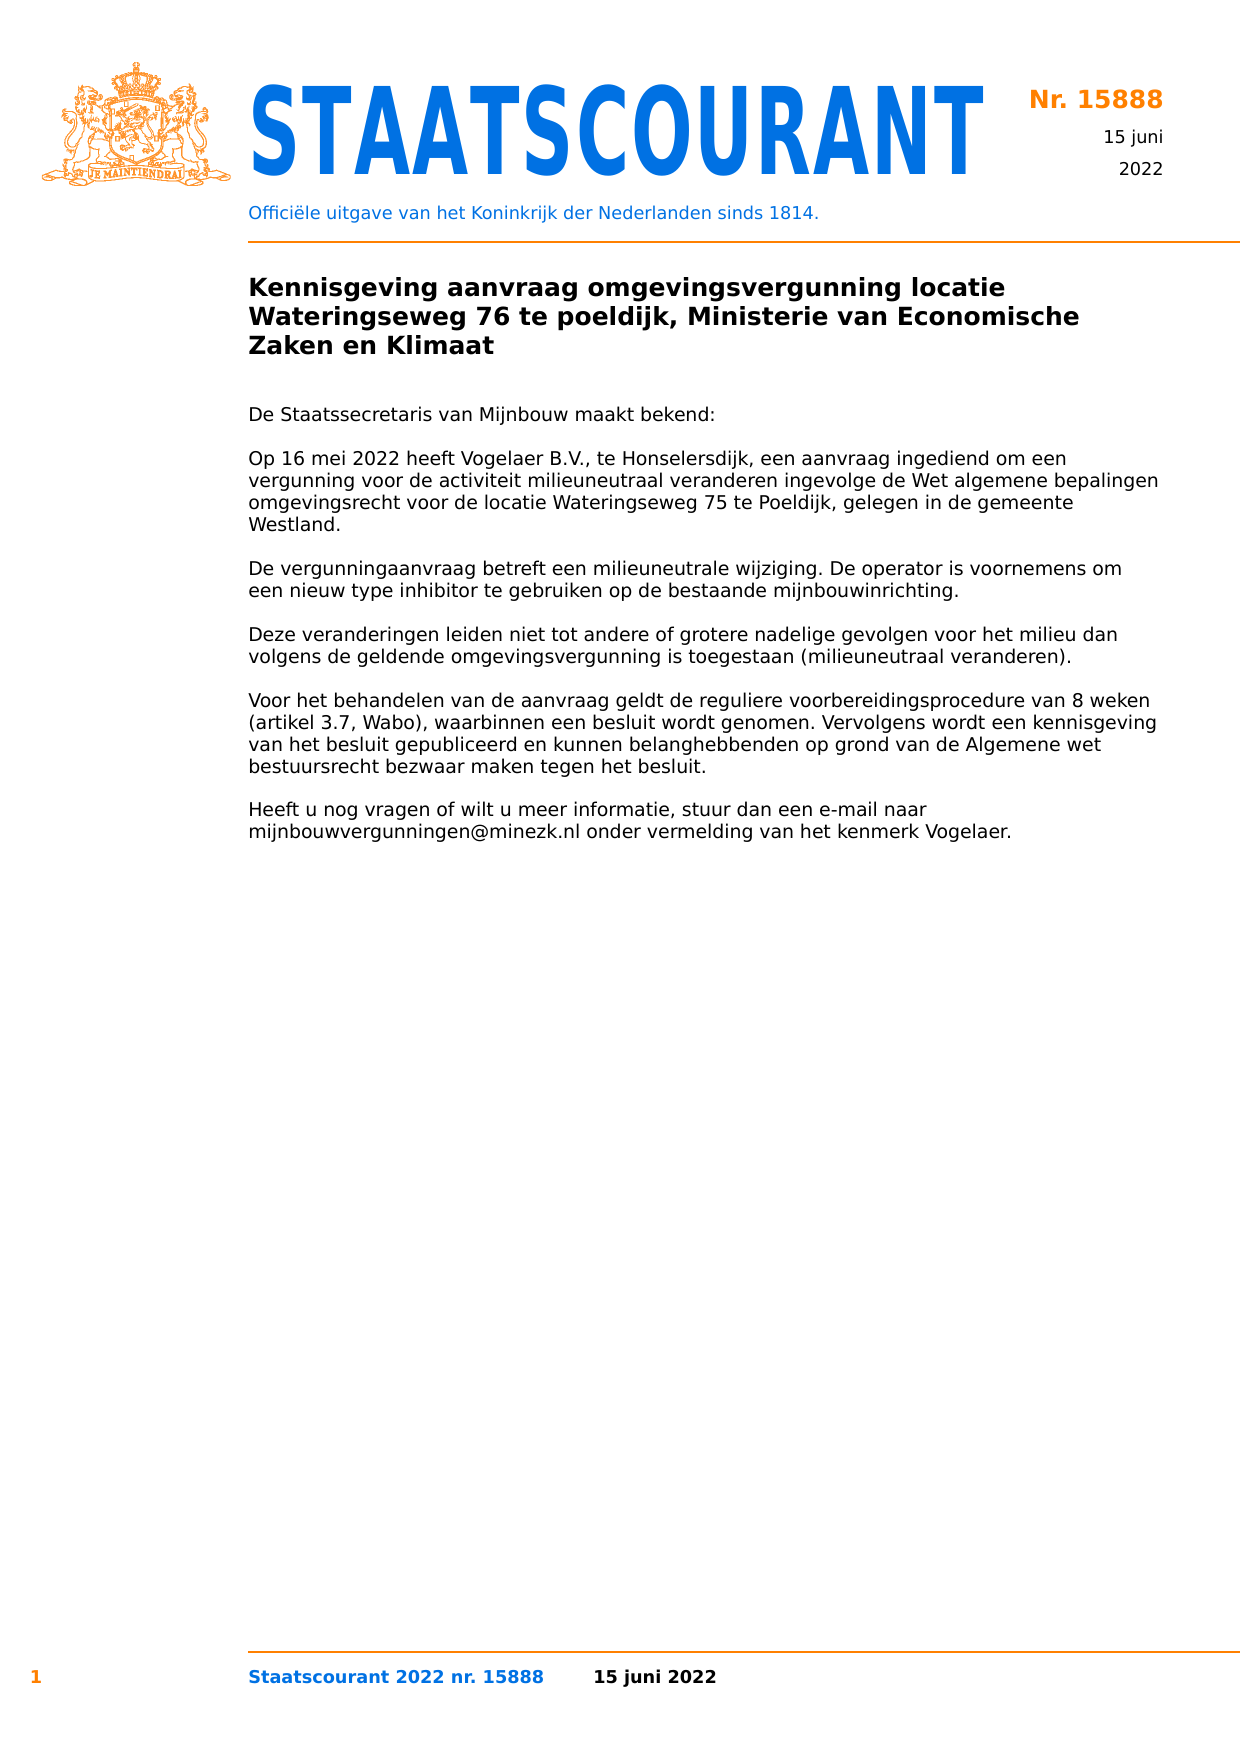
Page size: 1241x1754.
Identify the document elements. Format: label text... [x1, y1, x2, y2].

text Voor het behandelen van de aanvraag geldt de reguliere voorbereidingsprocedure van 8 weken (artikel 3.7, Wabo), waarbinnen een besluit wordt genomen. Vervolgens wordt een kennisgeving van het besluit gepubliceerd en kunnen belanghebbenden op grond van de Algemene wet bestuursrecht bezwaar maken tegen het besluit. [248, 689, 1163, 777]
table_cell 2022 [998, 153, 1240, 203]
text Op 16 mei 2022 heeft Vogelaer B.V., te Honselersdijk, een aanvraag ingediend om een vergunning voor de activiteit milieuneutraal veranderen ingevolge de Wet algemene bepalingen omgevingsrecht voor de locatie Wateringseweg 75 te Poeldijk, gelegen in de gemeente Westland. [248, 448, 1163, 536]
table_header STAATSCOURANT [248, 62, 998, 203]
picture [41, 62, 231, 186]
text Heeft u nog vragen of wilt u meer informatie, stuur dan een e-mail naar mijnbouwvergunningen@minezk.nl onder vermelding van het kenmerk Vogelaer. [248, 799, 1163, 843]
subtitle Kennisgeving aanvraag omgevingsvergunning locatie Wateringseweg 76 te poeldijk, Ministerie van Economische Zaken en Klimaat [248, 273, 1163, 361]
table_header [25, 62, 248, 241]
table_header Nr. 15888 [998, 62, 1240, 121]
text De vergunningaanvraag betreft een milieuneutrale wijziging. De operator is voornemens om een nieuw type inhibitor te gebruiken op de bestaande mijnbouwinrichting. [248, 558, 1163, 602]
table_cell 15 juni [998, 121, 1240, 153]
table_cell Officiële uitgave van het Koninkrijk der Nederlanden sinds 1814. [248, 203, 1240, 241]
text Deze veranderingen leiden niet tot andere of grotere nadelige gevolgen voor het milieu dan volgens de geldende omgevingsvergunning is toegestaan (milieuneutraal veranderen). [248, 624, 1163, 668]
text De Staatssecretaris van Mijnbouw maakt bekend: [248, 404, 1163, 426]
